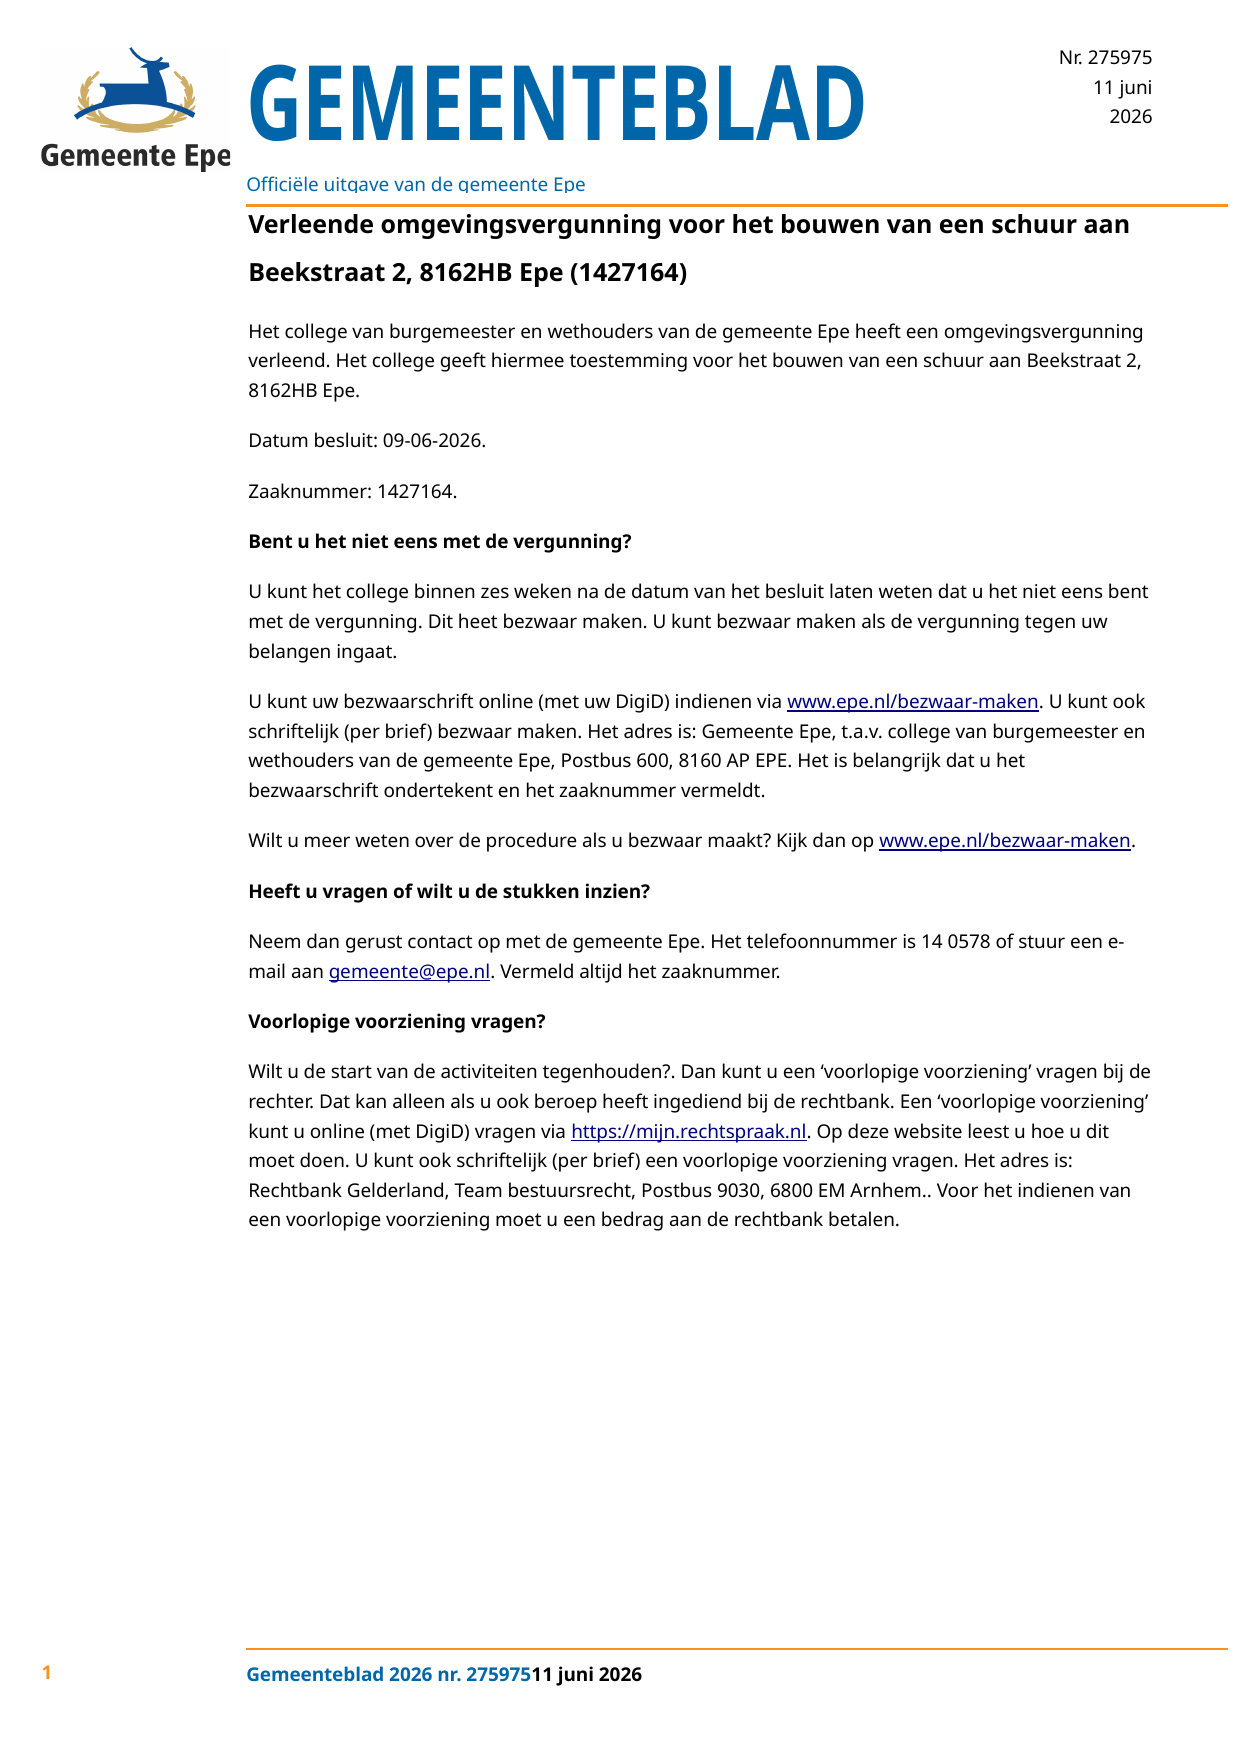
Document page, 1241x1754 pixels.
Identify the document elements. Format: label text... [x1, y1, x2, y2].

text Heeft u vragen of wilt u de stukken inzien? [248, 878, 1152, 904]
text Neem dan gerust contact op met de gemeente Epe. Het telefoonnummer is 14 0578 of stuur een e-mail aan gemeente@epe.nl. Vermeld altijd het zaaknummer. [248, 928, 1152, 984]
text Zaaknummer: 1427164. [248, 478, 1152, 504]
text Voorlopige voorziening vragen? [248, 1008, 1152, 1034]
text Verleende omgevingsvergunning voor het bouwen van een schuur aan Beekstraat 2, 8162HB Epe (1427164) [248, 207, 1152, 288]
text Wilt u meer weten over de procedure als u bezwaar maakt? Kijk dan op www.epe.nl/bezwaar-maken. [248, 827, 1152, 853]
text Bent u het niet eens met de vergunning? [248, 528, 1152, 554]
text U kunt het college binnen zes weken na de datum van het besluit laten weten dat u het niet eens bent met de vergunning. Dit heet bezwaar maken. U kunt bezwaar maken als de vergunning tegen uw belangen ingaat. [248, 579, 1152, 664]
text U kunt uw bezwaarschrift online (met uw DigiD) indienen via www.epe.nl/bezwaar-maken. U kunt ook schriftelijk (per brief) bezwaar maken. Het adres is: Gemeente Epe, t.a.v. college van burgemeester en wethouders van de gemeente Epe, Postbus 600, 8160 AP EPE. Het is belangrijk dat u het bezwaarschrift ondertekent en het zaaknummer vermeldt. [248, 688, 1152, 803]
text Wilt u de start van de activiteiten tegenhouden?. Dan kunt u een ‘voorlopige voorziening’ vragen bij de rechter. Dat kan alleen als u ook beroep heeft ingediend bij de rechtbank. Een ‘voorlopige voorziening’ kunt u online (met DigiD) vragen via https://mijn.rechtspraak.nl. Op deze website leest u hoe u dit moet doen. U kunt ook schriftelijk (per brief) een voorlopige voorziening vragen. Het adres is: Rechtbank Gelderland, Team bestuursrecht, Postbus 9030, 6800 EM Arnhem.. Voor het indienen van een voorlopige voorziening moet u een bedrag aan de rechtbank betalen. [248, 1059, 1152, 1232]
text Datum besluit: 09-06-2026. [248, 427, 1152, 453]
picture [41, 47, 231, 172]
text Het college van burgemeester en wethouders van de gemeente Epe heeft een omgevingsvergunning verleend. Het college geeft hiermee toestemming voor het bouwen van een schuur aan Beekstraat 2, 8162HB Epe. [248, 318, 1152, 403]
